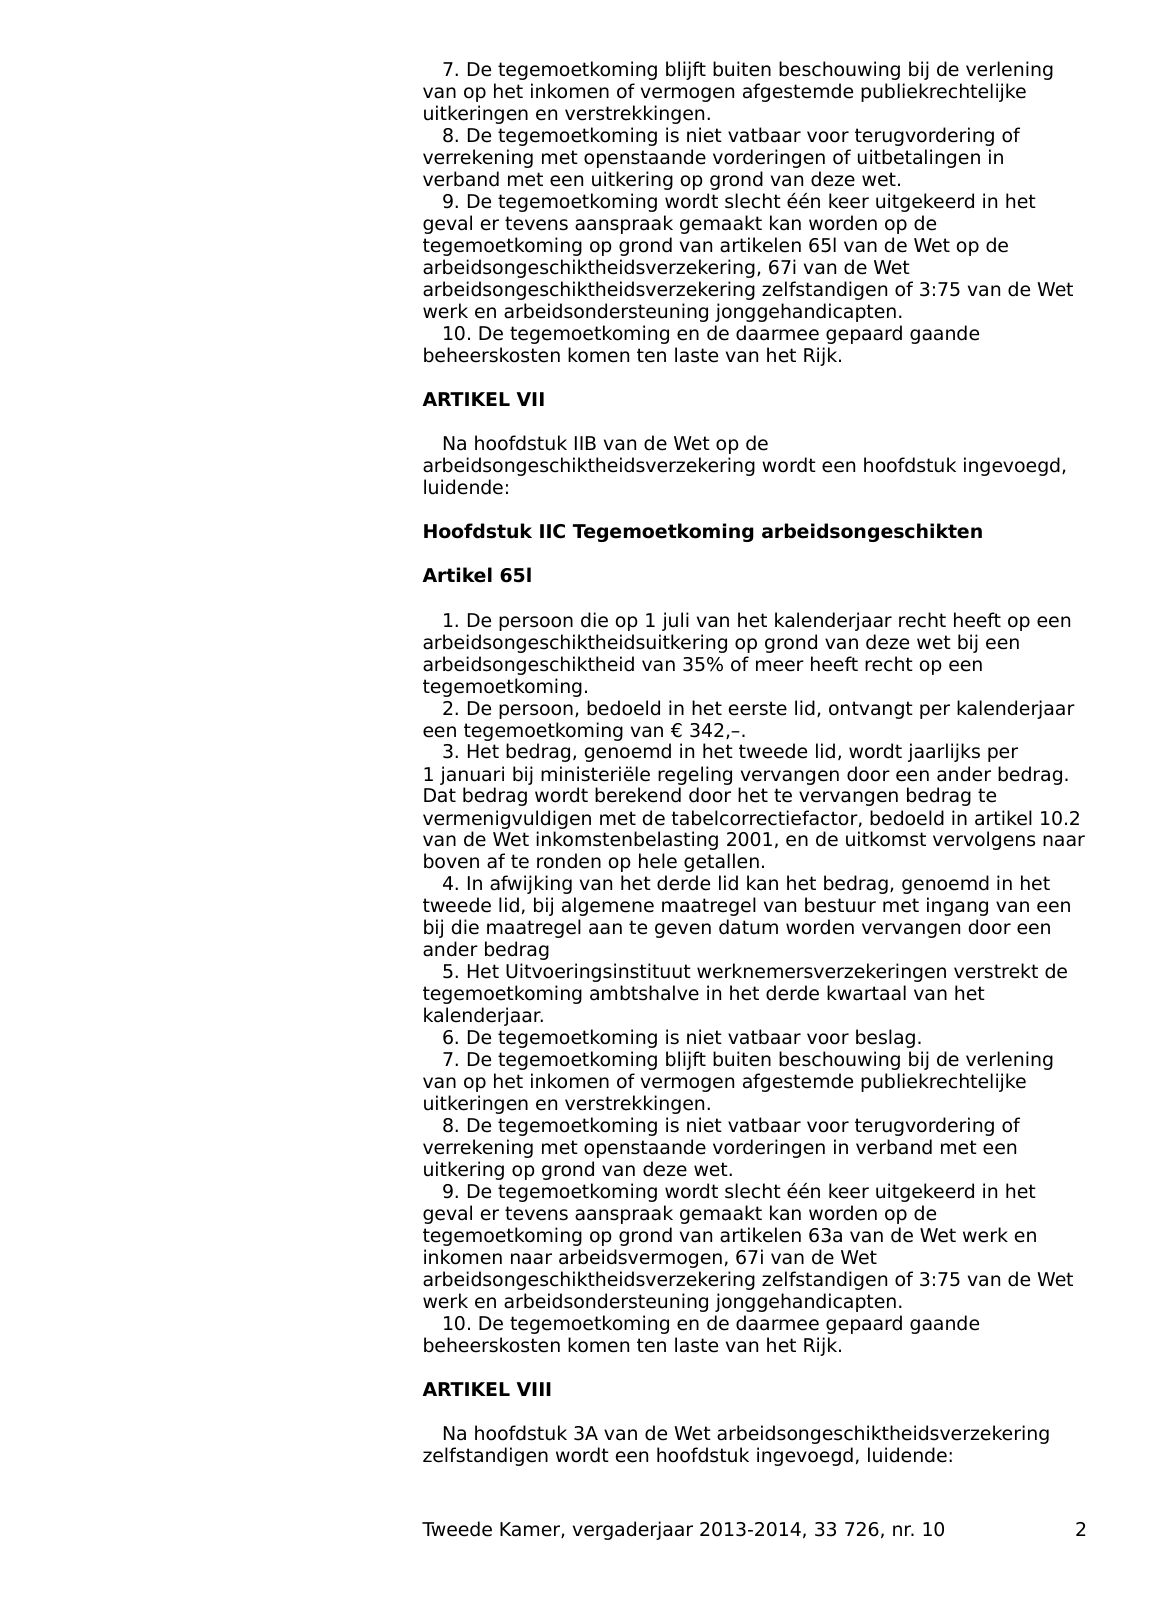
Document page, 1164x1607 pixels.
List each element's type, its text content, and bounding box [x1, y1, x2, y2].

text 10. De tegemoetkoming en de daarmee gepaard gaande beheerskosten komen ten laste van het Rijk. [422, 323, 1087, 367]
text 6. De tegemoetkoming is niet vatbaar voor beslag. [422, 1027, 1087, 1049]
text 7. De tegemoetkoming blijft buiten beschouwing bij de verlening van op het inkomen of vermogen afgestemde publiekrechtelijke uitkeringen en verstrekkingen. [422, 1049, 1087, 1115]
text 8. De tegemoetkoming is niet vatbaar voor terugvordering of verrekening met openstaande vorderingen in verband met een uitkering op grond van deze wet. [422, 1115, 1087, 1181]
subtitle ARTIKEL VII [422, 389, 1087, 411]
text 1. De persoon die op 1 juli van het kalenderjaar recht heeft op een arbeidsongeschiktheidsuitkering op grond van deze wet bij een arbeidsongeschiktheid van 35% of meer heeft recht op een tegemoetkoming. [422, 609, 1087, 697]
text 7. De tegemoetkoming blijft buiten beschouwing bij de verlening van op het inkomen of vermogen afgestemde publiekrechtelijke uitkeringen en verstrekkingen. [422, 59, 1087, 125]
text 5. Het Uitvoeringsinstituut werknemersverzekeringen verstrekt de tegemoetkoming ambtshalve in het derde kwartaal van het kalenderjaar. [422, 961, 1087, 1027]
subtitle ARTIKEL VIII [422, 1379, 1087, 1401]
text 2. De persoon, bedoeld in het eerste lid, ontvangt per kalenderjaar een tegemoetkoming van € 342,–. [422, 697, 1087, 741]
text Na hoofdstuk IIB van de Wet op de arbeidsongeschiktheidsverzekering wordt een hoofdstuk ingevoegd, luidende: [422, 433, 1087, 499]
subtitle Hoofdstuk IIC Tegemoetkoming arbeidsongeschikten [422, 521, 1087, 543]
text 4. In afwijking van het derde lid kan het bedrag, genoemd in het tweede lid, bij algemene maatregel van bestuur met ingang van een bij die maatregel aan te geven datum worden vervangen door een ander bedrag [422, 873, 1087, 961]
text 9. De tegemoetkoming wordt slecht één keer uitgekeerd in het geval er tevens aanspraak gemaakt kan worden op de tegemoetkoming op grond van artikelen 63a van de Wet werk en inkomen naar arbeidsvermogen, 67i van de Wet arbeidsongeschiktheidsverzekering zelfstandigen of 3:75 van de Wet werk en arbeidsondersteuning jonggehandicapten. [422, 1181, 1087, 1313]
subtitle Artikel 65l [422, 565, 1087, 587]
text 3. Het bedrag, genoemd in het tweede lid, wordt jaarlijks per 1 januari bij ministeriële regeling vervangen door een ander bedrag. Dat bedrag wordt berekend door het te vervangen bedrag te vermenigvuldigen met de tabelcorrectiefactor, bedoeld in artikel 10.2 van de Wet inkomstenbelasting 2001, en de uitkomst vervolgens naar boven af te ronden op hele getallen. [422, 741, 1087, 873]
text 10. De tegemoetkoming en de daarmee gepaard gaande beheerskosten komen ten laste van het Rijk. [422, 1313, 1087, 1357]
text 8. De tegemoetkoming is niet vatbaar voor terugvordering of verrekening met openstaande vorderingen of uitbetalingen in verband met een uitkering op grond van deze wet. [422, 125, 1087, 191]
text 9. De tegemoetkoming wordt slecht één keer uitgekeerd in het geval er tevens aanspraak gemaakt kan worden op de tegemoetkoming op grond van artikelen 65l van de Wet op de arbeidsongeschiktheidsverzekering, 67i van de Wet arbeidsongeschiktheidsverzekering zelfstandigen of 3:75 van de Wet werk en arbeidsondersteuning jonggehandicapten. [422, 191, 1087, 323]
text Na hoofdstuk 3A van de Wet arbeidsongeschiktheidsverzekering zelfstandigen wordt een hoofdstuk ingevoegd, luidende: [422, 1423, 1087, 1467]
